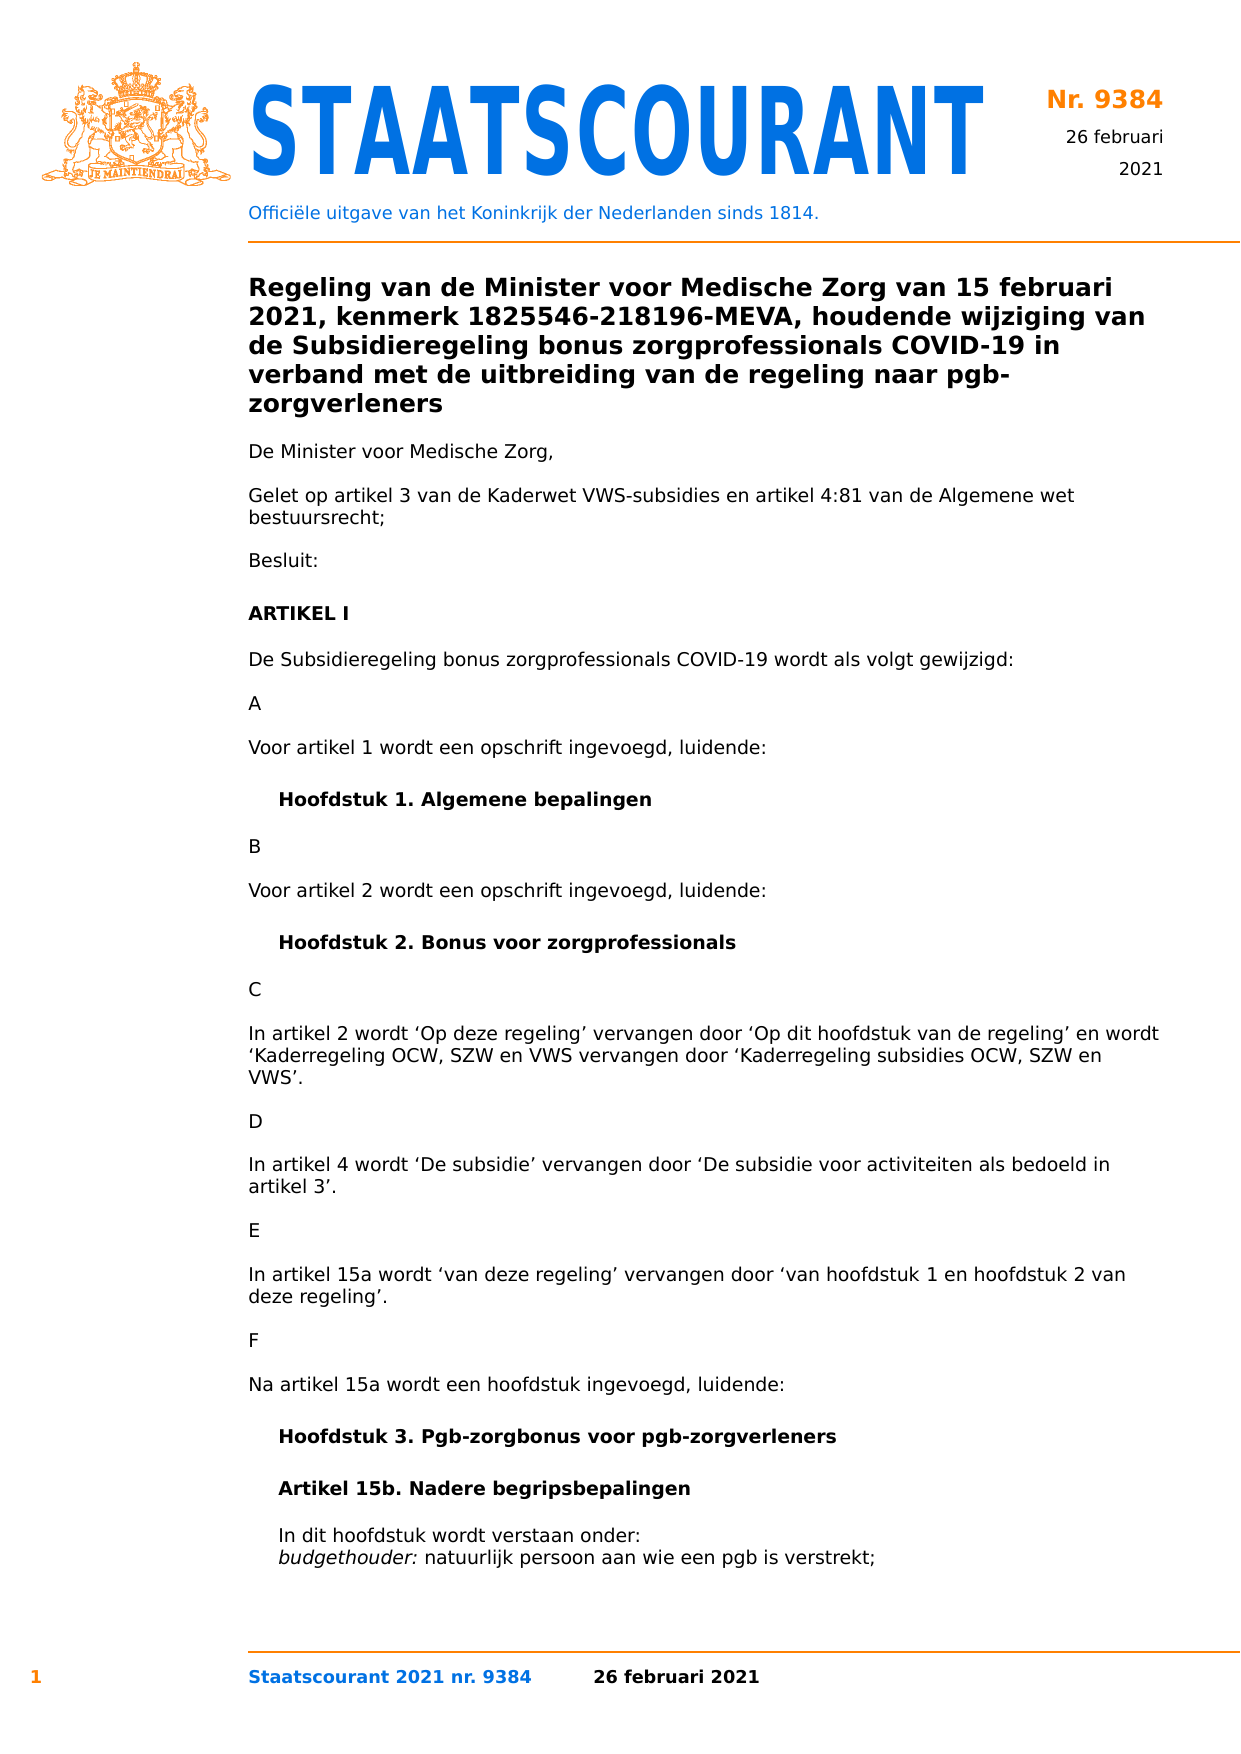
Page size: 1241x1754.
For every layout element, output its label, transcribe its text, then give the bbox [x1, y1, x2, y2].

picture [41, 62, 231, 186]
table_header [25, 62, 248, 241]
text budgethouder: natuurlijk persoon aan wie een pgb is verstrekt; [278, 1547, 1163, 1569]
text A [248, 693, 1163, 715]
table_header Nr. 9384 [998, 62, 1240, 121]
text Voor artikel 2 wordt een opschrift ingevoegd, luidende: [248, 880, 1163, 902]
text Besluit: [248, 550, 1163, 572]
text In artikel 4 wordt ‘De subsidie’ vervangen door ‘De subsidie voor activiteiten als bedoeld in artikel 3’. [248, 1154, 1163, 1198]
text In artikel 15a wordt ‘van deze regeling’ vervangen door ‘van hoofdstuk 1 en hoofdstuk 2 van deze regeling’. [248, 1264, 1163, 1308]
text De Subsidieregeling bonus zorgprofessionals COVID-19 wordt als volgt gewijzigd: [248, 649, 1163, 671]
text In dit hoofdstuk wordt verstaan onder: [278, 1525, 1163, 1547]
table_cell 26 februari [998, 121, 1240, 153]
table_header STAATSCOURANT [248, 62, 998, 203]
subtitle ARTIKEL I [248, 602, 1163, 624]
subtitle Regeling van de Minister voor Medische Zorg van 15 februari 2021, kenmerk 1825546-218196-MEVA, houdende wijziging van de Subsidieregeling bonus zorgprofessionals COVID-19 in verband met de uitbreiding van de regeling naar pgb-zorgverleners [248, 273, 1163, 419]
table_cell Officiële uitgave van het Koninkrijk der Nederlanden sinds 1814. [248, 203, 1240, 241]
text Voor artikel 1 wordt een opschrift ingevoegd, luidende: [248, 737, 1163, 759]
subtitle Artikel 15b. Nadere begripsbepalingen [278, 1478, 1163, 1500]
text F [248, 1330, 1163, 1352]
text B [248, 836, 1163, 858]
text C [248, 979, 1163, 1001]
text De Minister voor Medische Zorg, [248, 441, 1163, 463]
subtitle Hoofdstuk 2. Bonus voor zorgprofessionals [278, 932, 1163, 954]
text Gelet op artikel 3 van de Kaderwet VWS-subsidies en artikel 4:81 van de Algemene wet bestuursrecht; [248, 484, 1163, 528]
text In artikel 2 wordt ‘Op deze regeling’ vervangen door ‘Op dit hoofdstuk van de regeling’ en wordt ‘Kaderregeling OCW, SZW en VWS vervangen door ‘Kaderregeling subsidies OCW, SZW en VWS’. [248, 1023, 1163, 1089]
subtitle Hoofdstuk 1. Algemene bepalingen [278, 789, 1163, 811]
subtitle Hoofdstuk 3. Pgb-zorgbonus voor pgb-zorgverleners [278, 1426, 1163, 1448]
text D [248, 1111, 1163, 1132]
table_cell 2021 [998, 153, 1240, 203]
text Na artikel 15a wordt een hoofdstuk ingevoegd, luidende: [248, 1374, 1163, 1396]
text E [248, 1220, 1163, 1242]
